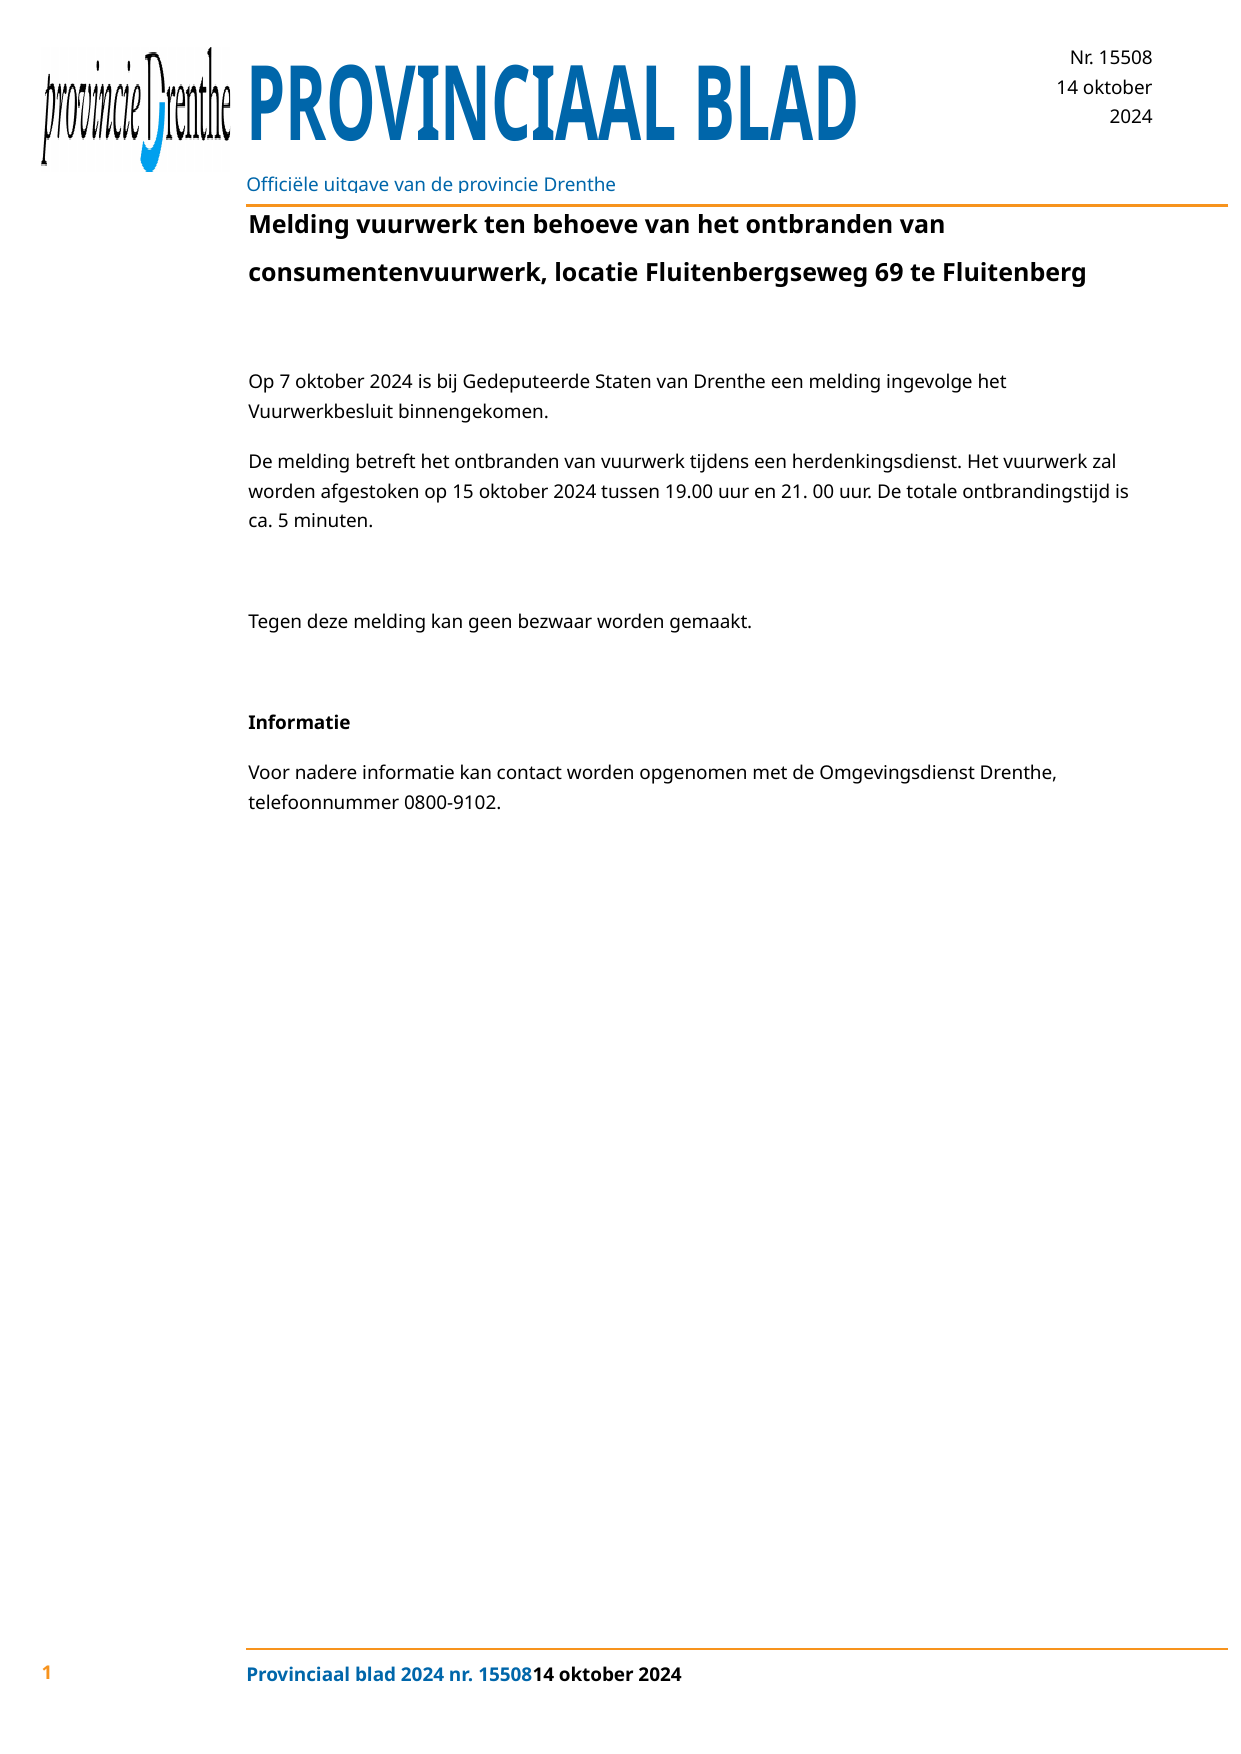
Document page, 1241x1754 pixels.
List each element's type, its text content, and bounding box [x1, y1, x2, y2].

text De melding betreft het ontbranden van vuurwerk tijdens een herdenkingsdienst. Het vuurwerk zal worden afgestoken op 15 oktober 2024 tussen 19.00 uur en 21. 00 uur. De totale ontbrandingstijd is ca. 5 minuten. [248, 448, 1152, 533]
text Tegen deze melding kan geen bezwaar worden gemaakt. [248, 608, 1152, 634]
text Informatie [248, 709, 1152, 735]
picture [41, 47, 231, 172]
text Op 7 oktober 2024 is bij Gedeputeerde Staten van Drenthe een melding ingevolge het Vuurwerkbesluit binnengekomen. [248, 368, 1152, 424]
text Melding vuurwerk ten behoeve van het ontbranden van consumentenvuurwerk, locatie Fluitenbergseweg 69 te Fluitenberg [248, 207, 1152, 288]
text Voor nadere informatie kan contact worden opgenomen met de Omgevingsdienst Drenthe, telefoonnummer 0800-9102. [248, 759, 1152, 815]
